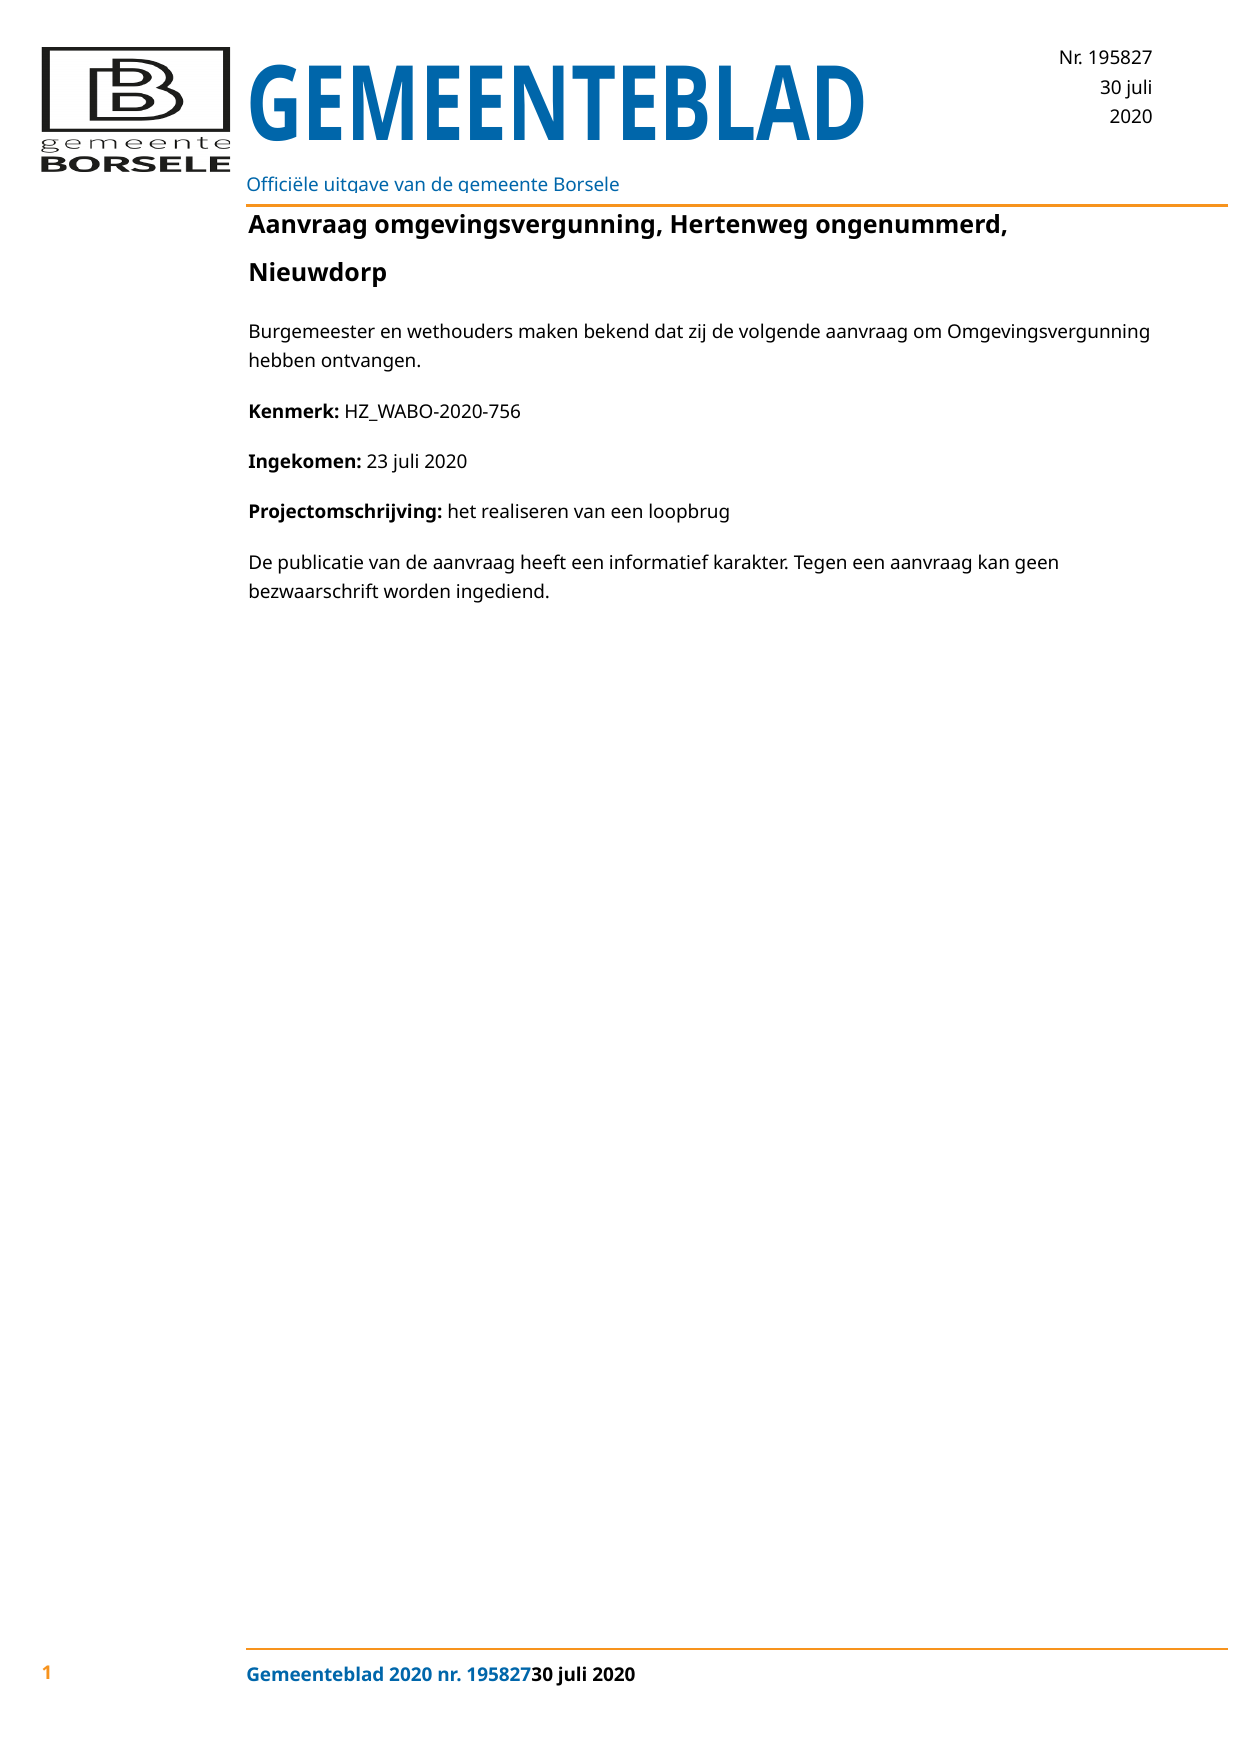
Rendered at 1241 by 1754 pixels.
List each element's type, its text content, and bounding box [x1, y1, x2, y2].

text Ingekomen: 23 juli 2020 [248, 448, 1152, 474]
text Burgemeester en wethouders maken bekend dat zij de volgende aanvraag om Omgevingsvergunning hebben ontvangen. [248, 318, 1152, 373]
text De publicatie van de aanvraag heeft een informatief karakter. Tegen een aanvraag kan geen bezwaarschrift worden ingediend. [248, 549, 1152, 604]
text Aanvraag omgevingsvergunning, Hertenweg ongenummerd, Nieuwdorp [248, 207, 1152, 288]
text Kenmerk: HZ_WABO-2020-756 [248, 398, 1152, 424]
text Projectomschrijving: het realiseren van een loopbrug [248, 499, 1152, 524]
picture [41, 47, 231, 172]
